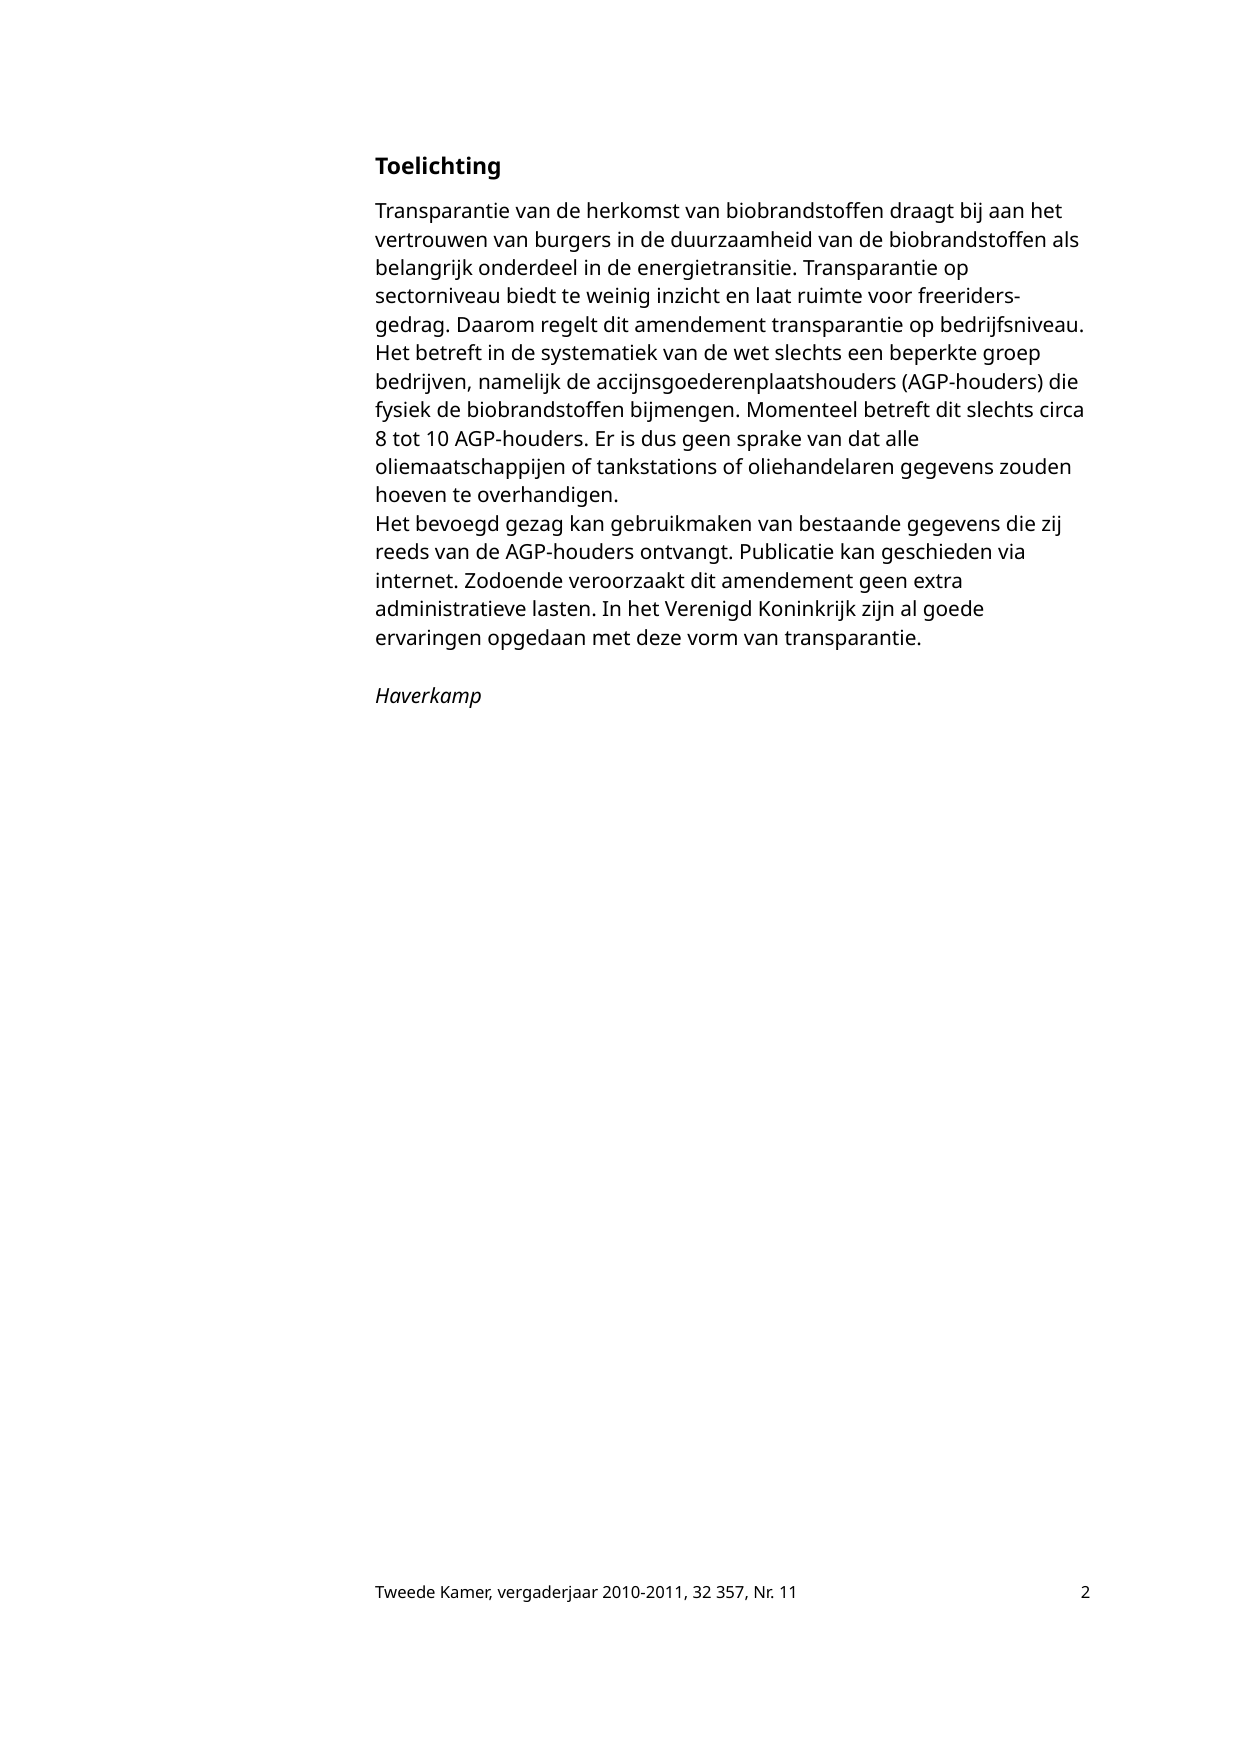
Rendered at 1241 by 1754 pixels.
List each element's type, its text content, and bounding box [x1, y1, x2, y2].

text Transparantie van de herkomst van biobrandstoffen draagt bij aan het vertrouwen van burgers in de duurzaamheid van de biobrandstoffen als belangrijk onderdeel in de energietransitie. Transparantie op sectorniveau biedt te weinig inzicht en laat ruimte voor freeriders-gedrag. Daarom regelt dit amendement transparantie op bedrijfsniveau. Het betreft in de systematiek van de wet slechts een beperkte groep bedrijven, namelijk de accijnsgoederenplaatshouders (AGP-houders) die fysiek de biobrandstoffen bijmengen. Momenteel betreft dit slechts circa 8 tot 10 AGP-houders. Er is dus geen sprake van dat alle oliemaatschappijen of tankstations of oliehandelaren gegevens zouden hoeven te overhandigen. [375, 196, 1090, 509]
subtitle Toelichting [375, 150, 1090, 181]
text Het bevoegd gezag kan gebruikmaken van bestaande gegevens die zij reeds van de AGP-houders ontvangt. Publicatie kan geschieden via internet. Zodoende veroorzaakt dit amendement geen extra administratieve lasten. In het Verenigd Koninkrijk zijn al goede ervaringen opgedaan met deze vorm van transparantie. [375, 509, 1090, 651]
text Haverkamp [375, 681, 1090, 710]
